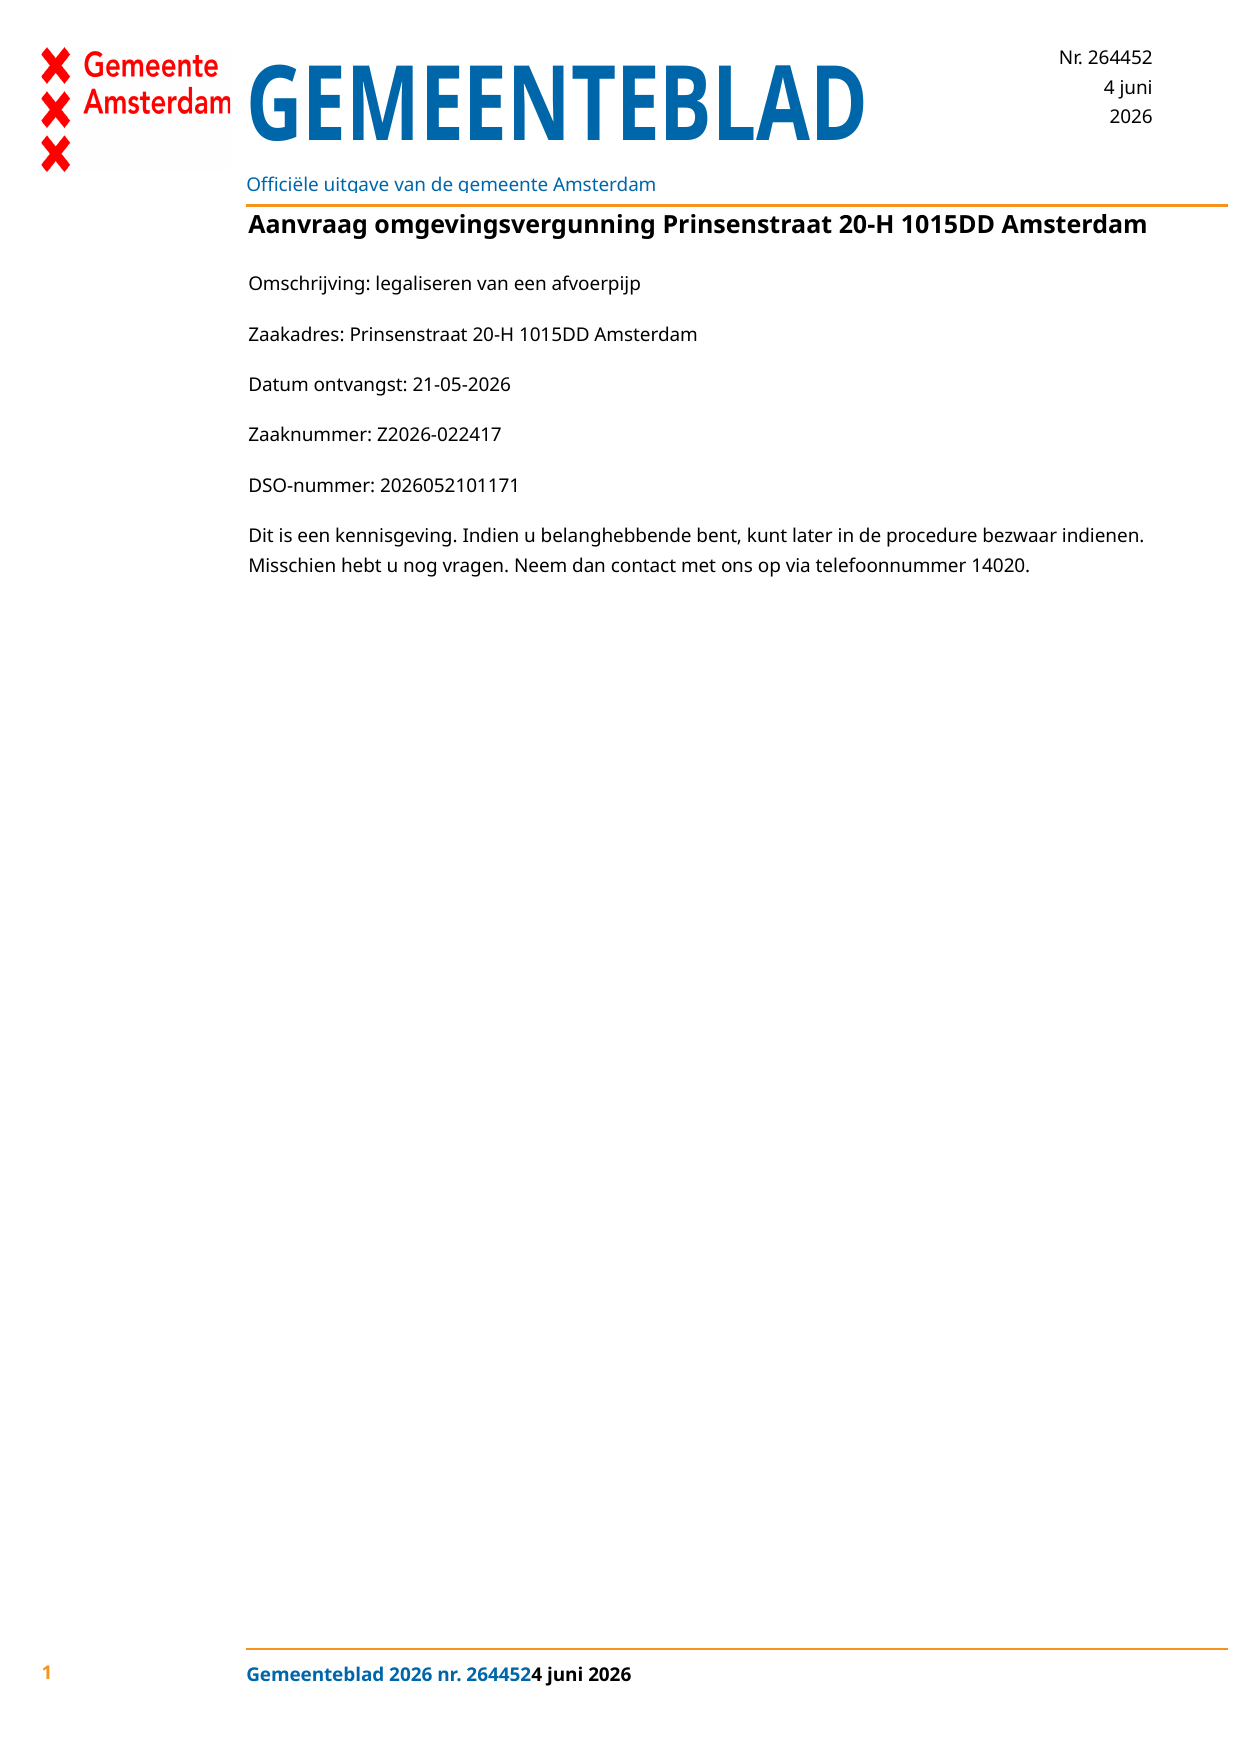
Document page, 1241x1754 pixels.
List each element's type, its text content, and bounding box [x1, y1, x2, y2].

text Omschrijving: legaliseren van een afvoerpijp [248, 270, 1152, 296]
text Dit is een kennisgeving. Indien u belanghebbende bent, kunt later in de procedure bezwaar indienen. Misschien hebt u nog vragen. Neem dan contact met ons op via telefoonnummer 14020. [248, 522, 1152, 578]
text Aanvraag omgevingsvergunning Prinsenstraat 20-H 1015DD Amsterdam [248, 207, 1152, 241]
text Zaaknummer: Z2026-022417 [248, 422, 1152, 447]
text Zaakadres: Prinsenstraat 20-H 1015DD Amsterdam [248, 321, 1152, 346]
text Datum ontvangst: 21-05-2026 [248, 371, 1152, 397]
text DSO-nummer: 2026052101171 [248, 472, 1152, 498]
picture [41, 47, 231, 172]
